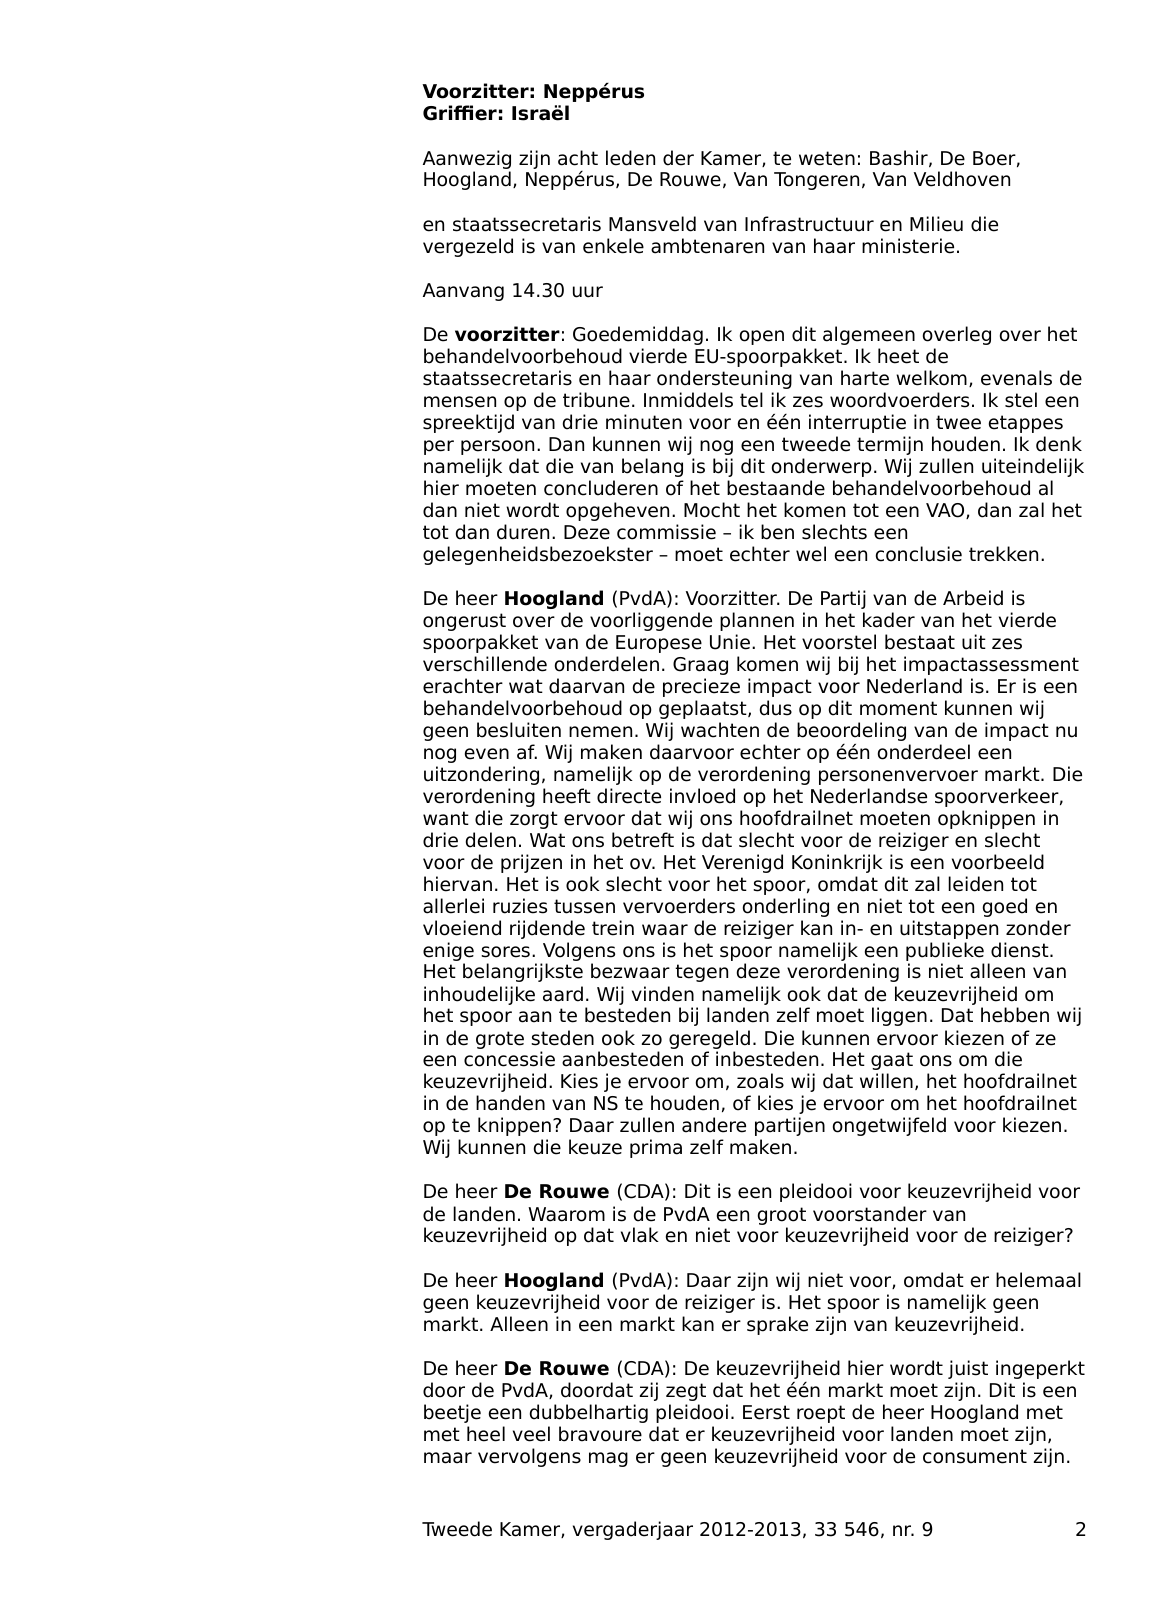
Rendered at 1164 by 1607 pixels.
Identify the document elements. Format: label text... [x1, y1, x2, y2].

text De heer Hoogland (PvdA): Daar zijn wij niet voor, omdat er helemaal geen keuzevrijheid voor de reiziger is. Het spoor is namelijk geen markt. Alleen in een markt kan er sprake zijn van keuzevrijheid. [422, 1269, 1087, 1336]
text De voorzitter: Goedemiddag. Ik open dit algemeen overleg over het behandelvoorbehoud vierde EU-spoorpakket. Ik heet de staatssecretaris en haar ondersteuning van harte welkom, evenals de mensen op de tribune. Inmiddels tel ik zes woordvoerders. Ik stel een spreektijd van drie minuten voor en één interruptie in twee etappes per persoon. Dan kunnen wij nog een tweede termijn houden. Ik denk namelijk dat die van belang is bij dit onderwerp. Wij zullen uiteindelijk hier moeten concluderen of het bestaande behandelvoorbehoud al dan niet wordt opgeheven. Mocht het komen tot een VAO, dan zal het tot dan duren. Deze commissie – ik ben slechts een gelegenheidsbezoekster – moet echter wel een conclusie trekken. [422, 324, 1087, 566]
text De heer De Rouwe (CDA): Dit is een pleidooi voor keuzevrijheid voor de landen. Waarom is de PvdA een groot voorstander van keuzevrijheid op dat vlak en niet voor keuzevrijheid voor de reiziger? [422, 1181, 1087, 1247]
text De heer De Rouwe (CDA): De keuzevrijheid hier wordt juist ingeperkt door de PvdA, doordat zij zegt dat het één markt moet zijn. Dit is een beetje een dubbelhartig pleidooi. Eerst roept de heer Hoogland met met heel veel bravoure dat er keuzevrijheid voor landen moet zijn, maar vervolgens mag er geen keuzevrijheid voor de consument zijn. [422, 1358, 1087, 1468]
text Griffier: Israël [422, 103, 1087, 125]
text Aanwezig zijn acht leden der Kamer, te weten: Bashir, De Boer, Hoogland, Neppérus, De Rouwe, Van Tongeren, Van Veldhoven [422, 147, 1087, 191]
text Voorzitter: Neppérus [422, 81, 1087, 103]
text Aanvang 14.30 uur [422, 280, 1087, 302]
text en staatssecretaris Mansveld van Infrastructuur en Milieu die vergezeld is van enkele ambtenaren van haar ministerie. [422, 213, 1087, 257]
text Het belangrijkste bezwaar tegen deze verordening is niet alleen van inhoudelijke aard. Wij vinden namelijk ook dat de keuzevrijheid om het spoor aan te besteden bij landen zelf moet liggen. Dat hebben wij in de grote steden ook zo geregeld. Die kunnen ervoor kiezen of ze een concessie aanbesteden of inbesteden. Het gaat ons om die keuzevrijheid. Kies je ervoor om, zoals wij dat willen, het hoofdrailnet in de handen van NS te houden, of kies je ervoor om het hoofdrailnet op te knippen? Daar zullen andere partijen ongetwijfeld voor kiezen. Wij kunnen die keuze prima zelf maken. [422, 961, 1087, 1159]
text De heer Hoogland (PvdA): Voorzitter. De Partij van de Arbeid is ongerust over de voorliggende plannen in het kader van het vierde spoorpakket van de Europese Unie. Het voorstel bestaat uit zes verschillende onderdelen. Graag komen wij bij het impactassessment erachter wat daarvan de precieze impact voor Nederland is. Er is een behandelvoorbehoud op geplaatst, dus op dit moment kunnen wij geen besluiten nemen. Wij wachten de beoordeling van de impact nu nog even af. Wij maken daarvoor echter op één onderdeel een uitzondering, namelijk op de verordening personenvervoer markt. Die verordening heeft directe invloed op het Nederlandse spoorverkeer, want die zorgt ervoor dat wij ons hoofdrailnet moeten opknippen in drie delen. Wat ons betreft is dat slecht voor de reiziger en slecht voor de prijzen in het ov. Het Verenigd Koninkrijk is een voorbeeld hiervan. Het is ook slecht voor het spoor, omdat dit zal leiden tot allerlei ruzies tussen vervoerders onderling en niet tot een goed en vloeiend rijdende trein waar de reiziger kan in- en uitstappen zonder enige sores. Volgens ons is het spoor namelijk een publieke dienst. [422, 588, 1087, 961]
